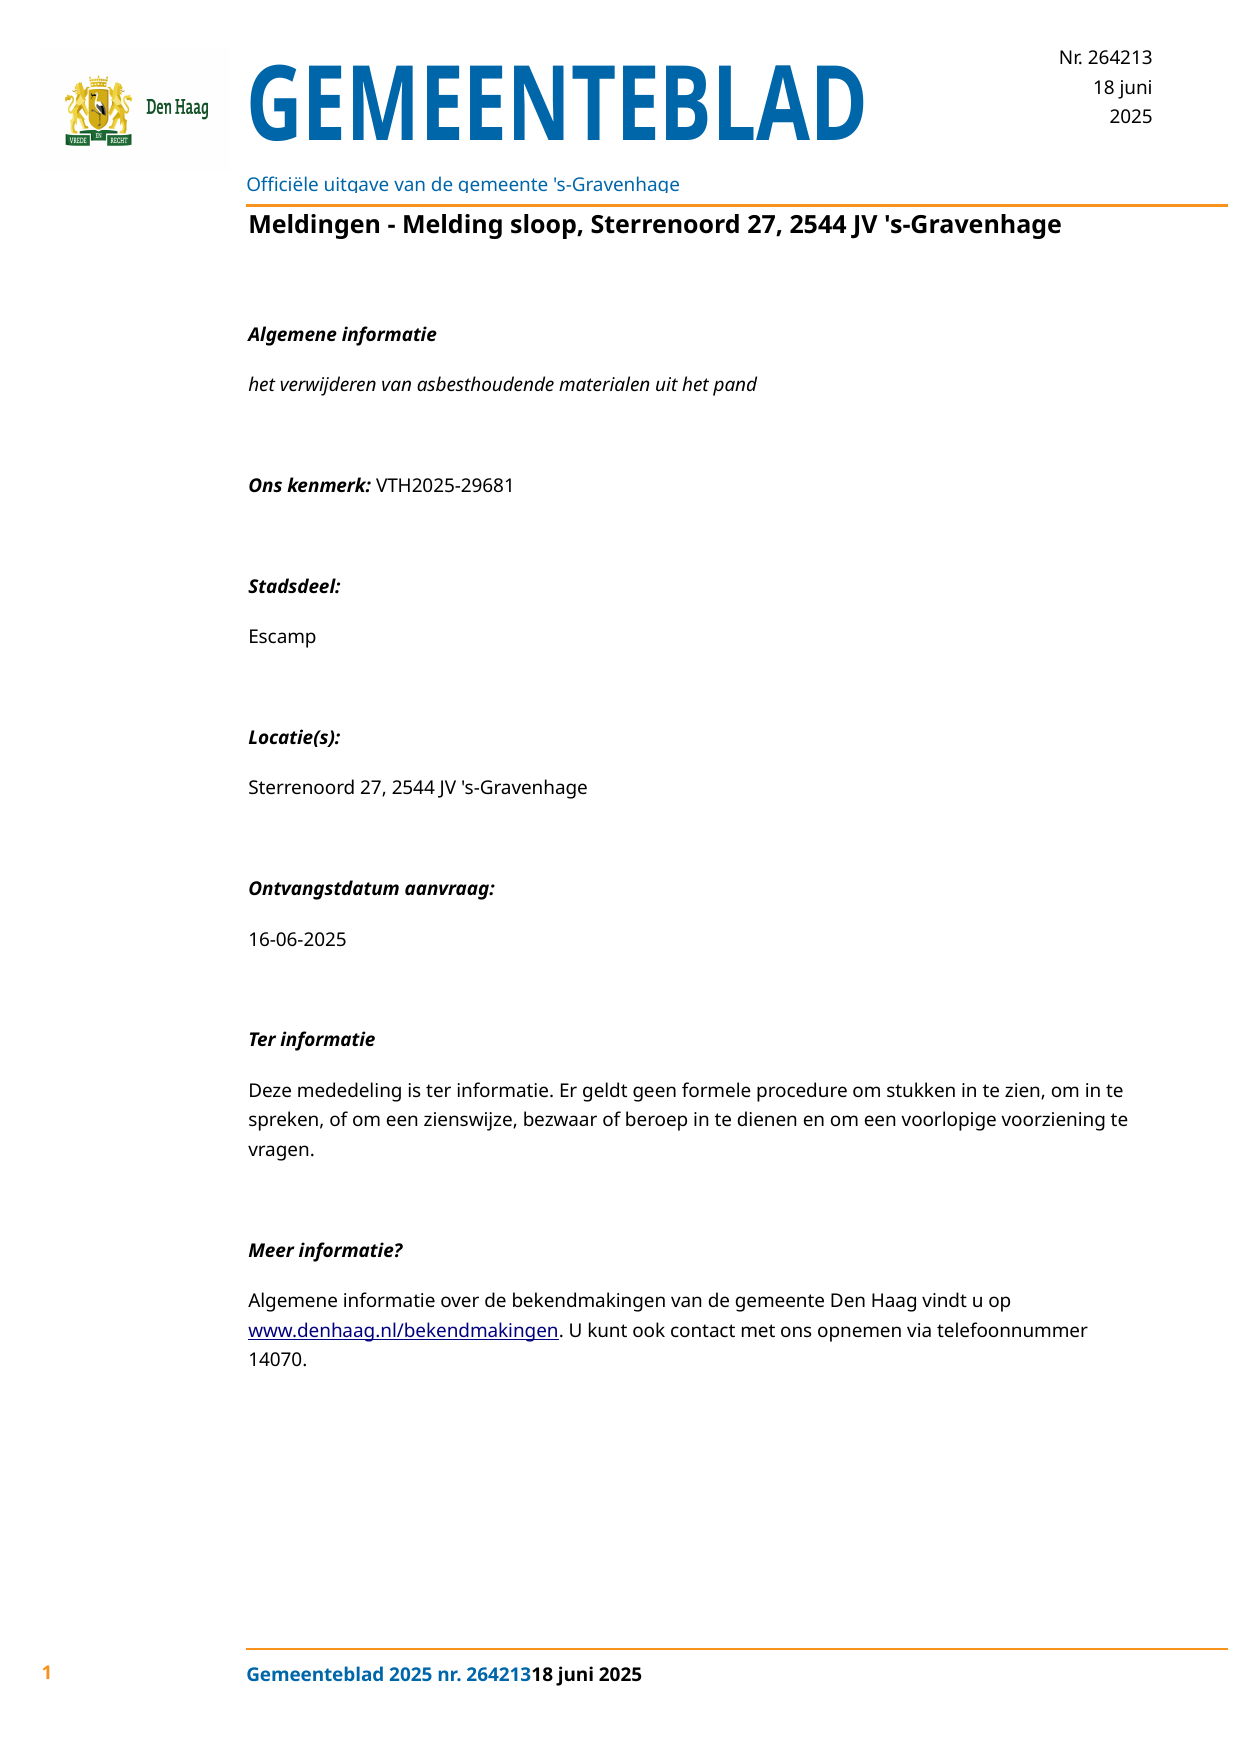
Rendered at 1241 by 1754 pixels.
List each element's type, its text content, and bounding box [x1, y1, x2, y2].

text Algemene informatie [248, 321, 1152, 346]
text 16-06-2025 [248, 926, 1152, 951]
text Ter informatie [248, 1027, 1152, 1052]
text Deze mededeling is ter informatie. Er geldt geen formele procedure om stukken in te zien, om in te spreken, of om een zienswijze, bezwaar of beroep in te dienen en om een voorlopige voorziening te vragen. [248, 1077, 1152, 1162]
text Escamp [248, 623, 1152, 649]
text Meer informatie? [248, 1237, 1152, 1263]
text Ontvangstdatum aanvraag: [248, 875, 1152, 901]
text Locatie(s): [248, 724, 1152, 750]
text Algemene informatie over de bekendmakingen van de gemeente Den Haag vindt u op www.denhaag.nl/bekendmakingen. U kunt ook contact met ons opnemen via telefoonnummer 14070. [248, 1287, 1152, 1372]
text het verwijderen van asbesthoudende materialen uit het pand [248, 371, 1152, 397]
text Stadsdeel: [248, 573, 1152, 598]
picture [41, 47, 231, 172]
text Meldingen - Melding sloop, Sterrenoord 27, 2544 JV 's-Gravenhage [248, 207, 1152, 241]
text Sterrenoord 27, 2544 JV 's-Gravenhage [248, 774, 1152, 800]
text Ons kenmerk: VTH2025-29681 [248, 472, 1152, 498]
